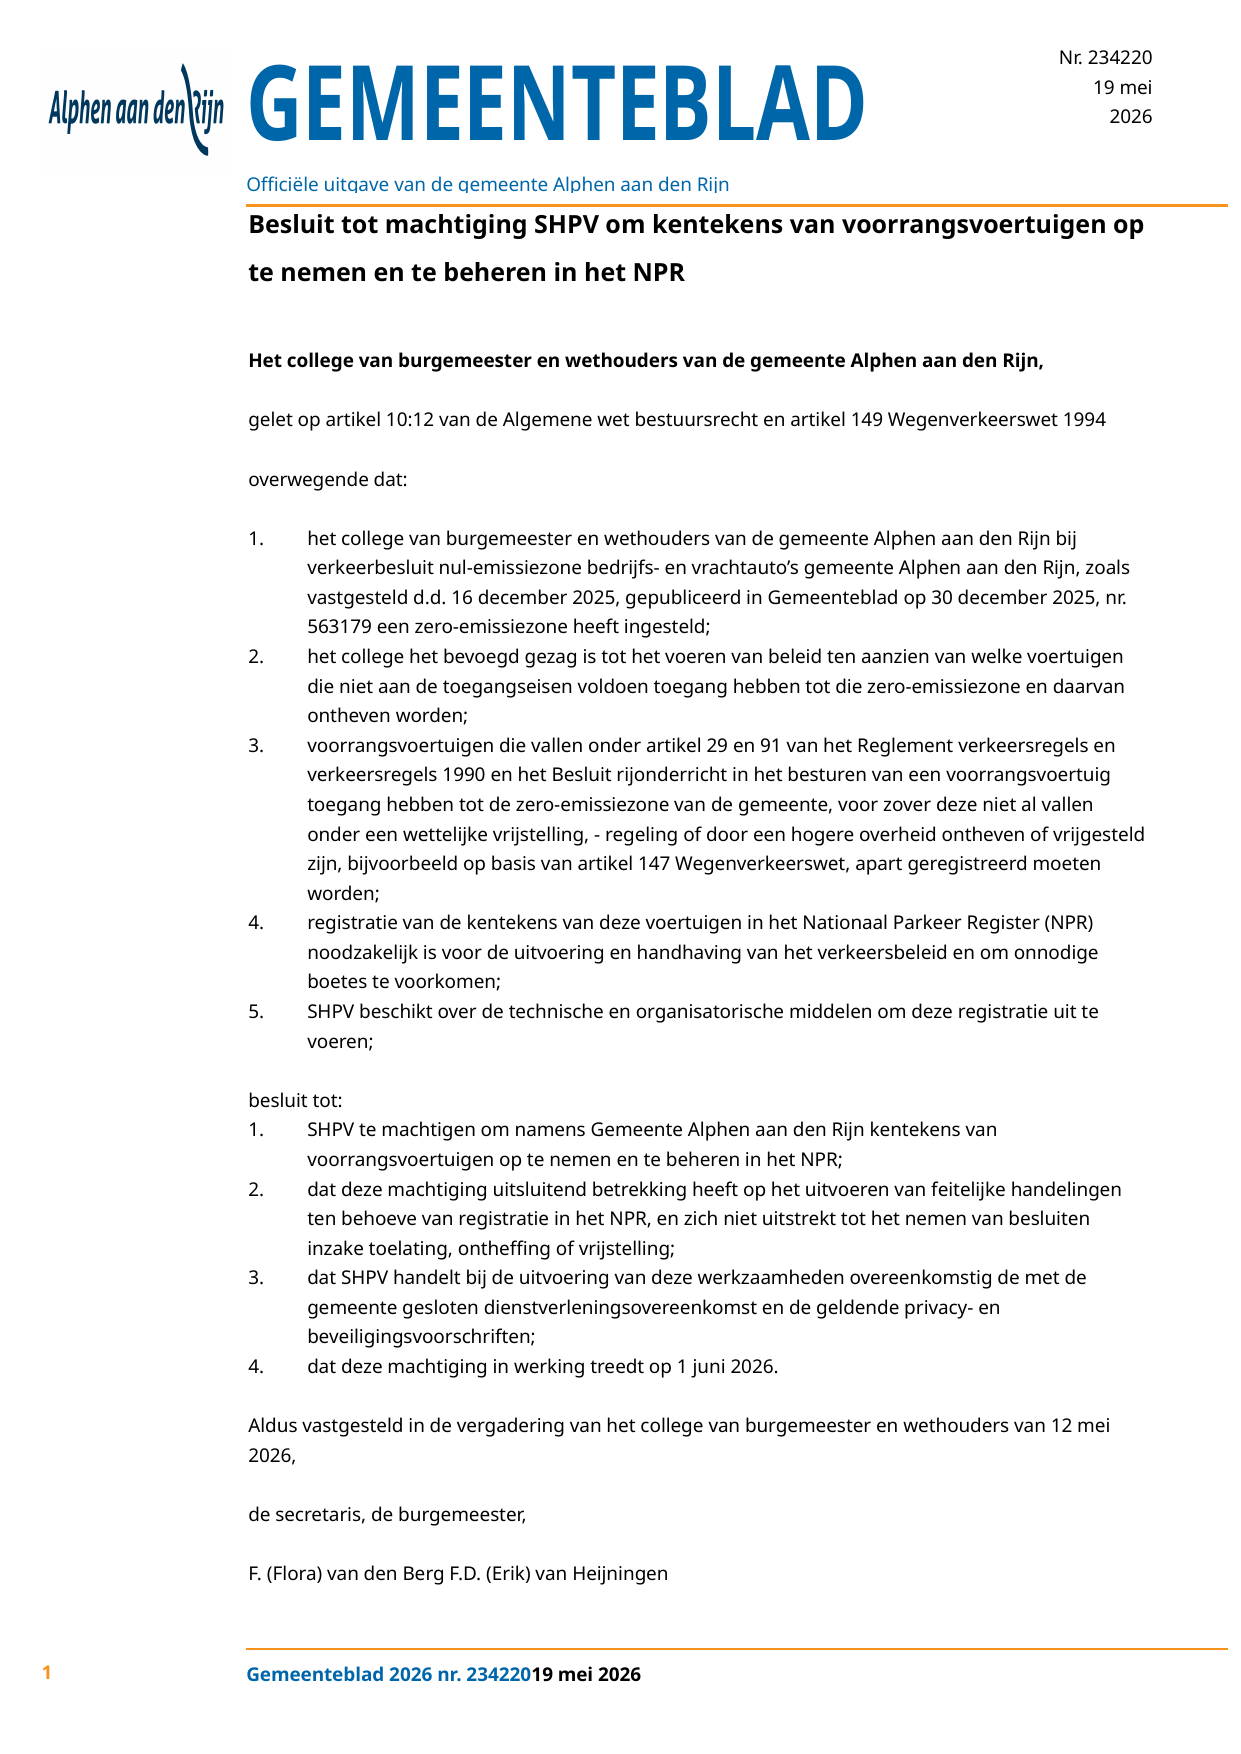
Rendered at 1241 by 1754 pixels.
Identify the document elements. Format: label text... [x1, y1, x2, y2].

list dat deze machtiging uitsluitend betrekking heeft op het uitvoeren van feitelijke handelingen ten behoeve van registratie in het NPR, en zich niet uitstrekt tot het nemen van besluiten inzake toelating, ontheffing of vrijstelling; [248, 1176, 1152, 1261]
list het college het bevoegd gezag is tot het voeren van beleid ten aanzien van welke voertuigen die niet aan de toegangseisen voldoen toegang hebben tot die zero-emissiezone en daarvan ontheven worden; [248, 643, 1152, 728]
list dat SHPV handelt bij de uitvoering van deze werkzaamheden overeenkomstig de met de gemeente gesloten dienstverleningsovereenkomst en de geldende privacy- en beveiligingsvoorschriften; [248, 1264, 1152, 1349]
text de secretaris, de burgemeester, [248, 1501, 1152, 1527]
list SHPV beschikt over de technische en organisatorische middelen om deze registratie uit te voeren; [248, 998, 1152, 1054]
list voorrangsvoertuigen die vallen onder artikel 29 en 91 van het Reglement verkeersregels en verkeersregels 1990 en het Besluit rijonderricht in het besturen van een voorrangsvoertuig toegang hebben tot de zero-emissiezone van de gemeente, voor zover deze niet al vallen onder een wettelijke vrijstelling, - regeling of door een hogere overheid ontheven of vrijgesteld zijn, bijvoorbeeld op basis van artikel 147 Wegenverkeerswet, apart geregistreerd moeten worden; [248, 732, 1152, 906]
list het college van burgemeester en wethouders van de gemeente Alphen aan den Rijn bij verkeerbesluit nul-emissiezone bedrijfs- en vrachtauto’s gemeente Alphen aan den Rijn, zoals vastgesteld d.d. 16 december 2025, gepubliceerd in Gemeenteblad op 30 december 2025, nr. 563179 een zero-emissiezone heeft ingesteld; [248, 525, 1152, 639]
text overwegende dat: [248, 466, 1152, 492]
text Aldus vastgesteld in de vergadering van het college van burgemeester en wethouders van 12 mei 2026, [248, 1412, 1152, 1468]
list dat deze machtiging in werking treedt op 1 juni 2026. [248, 1353, 1152, 1379]
text Besluit tot machtiging SHPV om kentekens van voorrangsvoertuigen op te nemen en te beheren in het NPR [248, 207, 1152, 288]
text Het college van burgemeester en wethouders van de gemeente Alphen aan den Rijn, [248, 347, 1152, 373]
list registratie van de kentekens van deze voertuigen in het Nationaal Parkeer Register (NPR) noodzakelijk is voor de uitvoering en handhaving van het verkeersbeleid en om onnodige boetes te voorkomen; [248, 909, 1152, 994]
text besluit tot: [248, 1087, 1152, 1113]
picture [41, 47, 231, 172]
text F. (Flora) van den Berg F.D. (Erik) van Heijningen [248, 1560, 1152, 1586]
list SHPV te machtigen om namens Gemeente Alphen aan den Rijn kentekens van voorrangsvoertuigen op te nemen en te beheren in het NPR; [248, 1117, 1152, 1172]
text gelet op artikel 10:12 van de Algemene wet bestuursrecht en artikel 149 Wegenverkeerswet 1994 [248, 407, 1152, 432]
